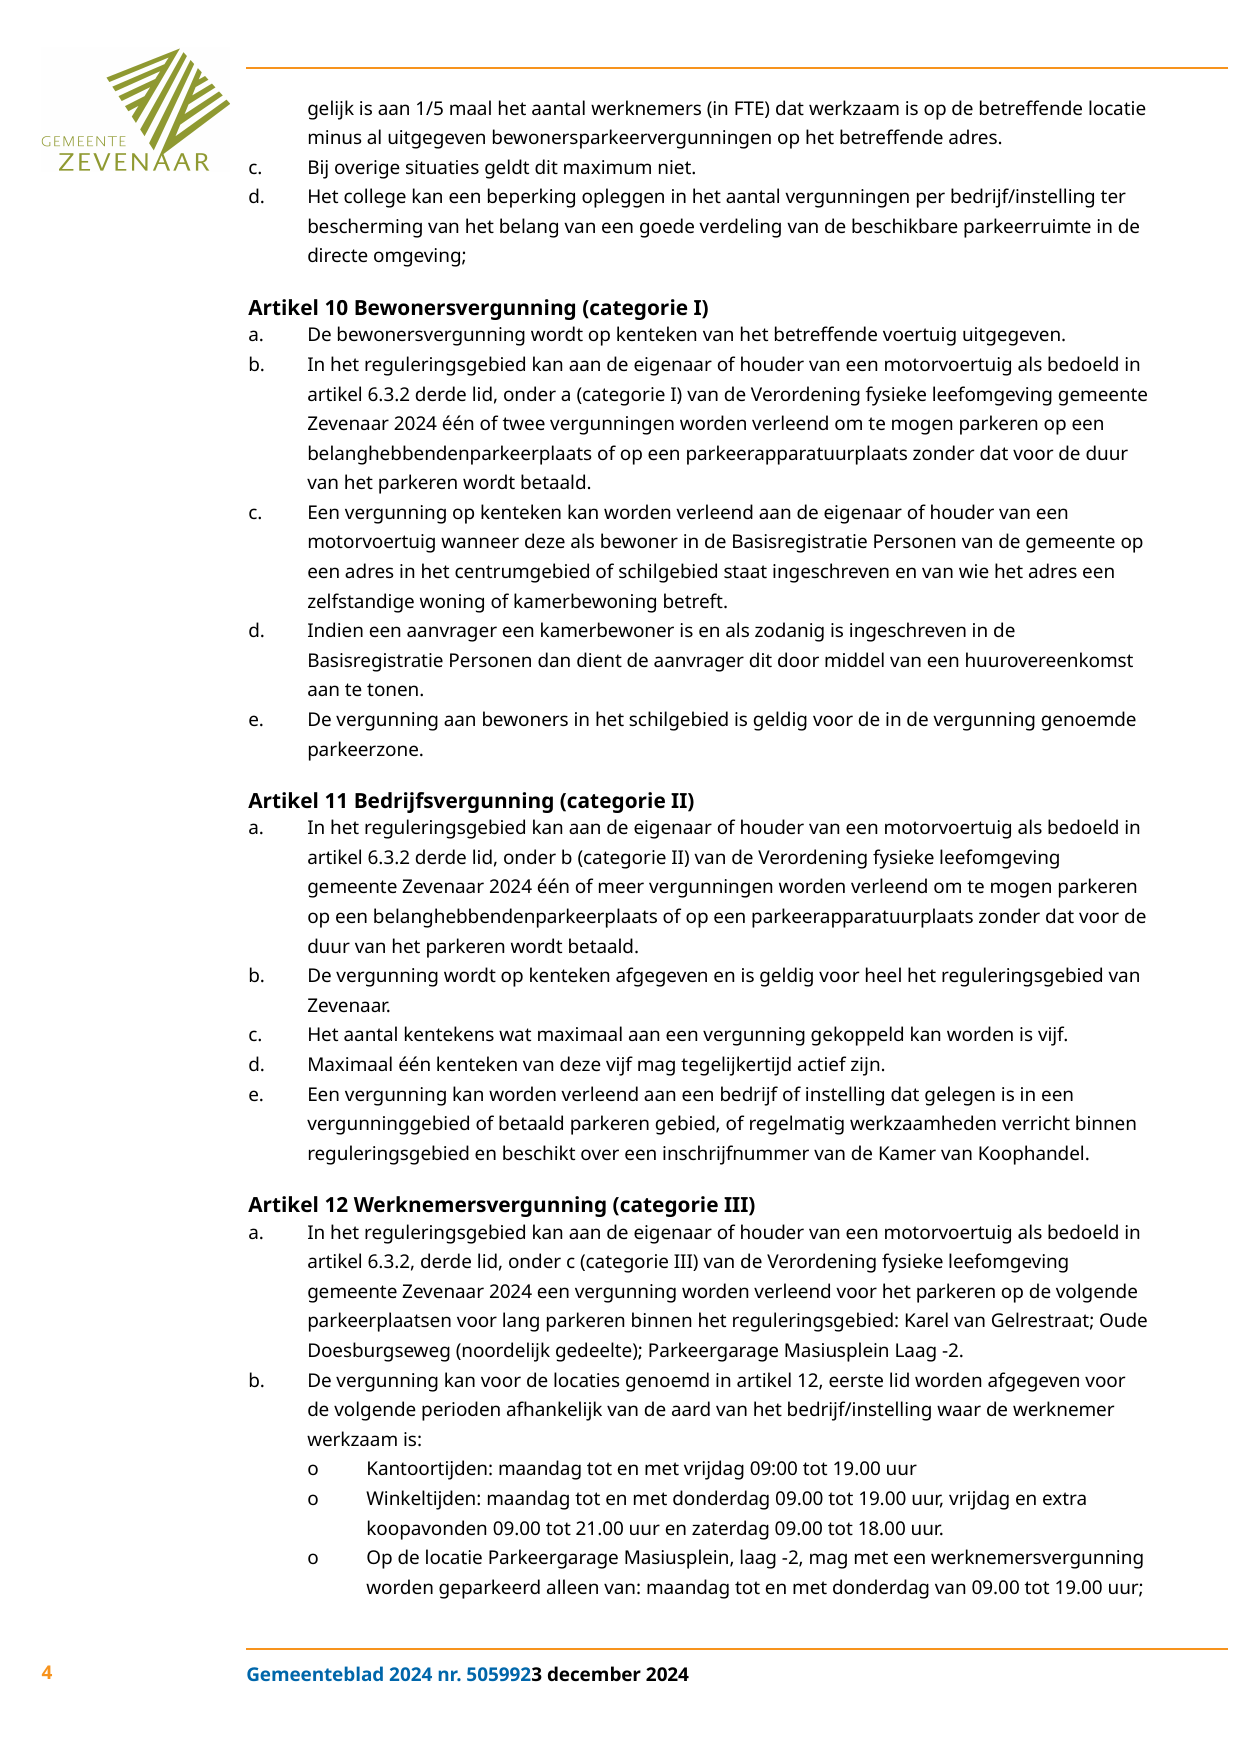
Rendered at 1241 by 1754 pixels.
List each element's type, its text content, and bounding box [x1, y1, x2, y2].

list Het aantal kentekens wat maximaal aan een vergunning gekoppeld kan worden is vijf. [248, 1022, 1152, 1047]
list De bewonersvergunning wordt op kenteken van het betreffende voertuig uitgegeven. [248, 322, 1152, 347]
text Artikel 10 Bewonersvergunning (categorie I) [248, 293, 1152, 322]
text Artikel 11 Bedrijfsvergunning (categorie II) [248, 786, 1152, 814]
list Een vergunning op kenteken kan worden verleend aan de eigenaar of houder van een motorvoertuig wanneer deze als bewoner in de Basisregistratie Personen van de gemeente op een adres in het centrumgebied of schilgebied staat ingeschreven en van wie het adres een zelfstandige woning of kamerbewoning betreft. [248, 499, 1152, 613]
list Kantoortijden: maandag tot en met vrijdag 09:00 tot 19.00 uur [307, 1456, 1152, 1481]
list Maximaal één kenteken van deze vijf mag tegelijkertijd actief zijn. [248, 1051, 1152, 1077]
list Winkeltijden: maandag tot en met donderdag 09.00 tot 19.00 uur, vrijdag en extra koopavonden 09.00 tot 21.00 uur en zaterdag 09.00 tot 18.00 uur. [307, 1485, 1152, 1540]
list Een vergunning kan worden verleend aan een bedrijf of instelling dat gelegen is in een vergunninggebied of betaald parkeren gebied, of regelmatig werkzaamheden verricht binnen reguleringsgebied en beschikt over een inschrijfnummer van de Kamer van Koophandel. [248, 1081, 1152, 1166]
list In het reguleringsgebied kan aan de eigenaar of houder van een motorvoertuig als bedoeld in artikel 6.3.2 derde lid, onder b (categorie II) van de Verordening fysieke leefomgeving gemeente Zevenaar 2024 één of meer vergunningen worden verleend om te mogen parkeren op een belanghebbendenparkeerplaats of op een parkeerapparatuurplaats zonder dat voor de duur van het parkeren wordt betaald. [248, 814, 1152, 959]
list De vergunning wordt op kenteken afgegeven en is geldig voor heel het reguleringsgebied van Zevenaar. [248, 962, 1152, 1018]
list gelijk is aan 1/5 maal het aantal werknemers (in FTE) dat werkzaam is op de betreffende locatie minus al uitgegeven bewonersparkeervergunningen op het betreffende adres. [248, 95, 1152, 150]
list Indien een aanvrager een kamerbewoner is en als zodanig is ingeschreven in de Basisregistratie Personen dan dient de aanvrager dit door middel van een huurovereenkomst aan te tonen. [248, 617, 1152, 702]
picture [41, 47, 231, 172]
list De vergunning aan bewoners in het schilgebied is geldig voor de in de vergunning genoemde parkeerzone. [248, 706, 1152, 761]
text Artikel 12 Werknemersvergunning (categorie III) [248, 1190, 1152, 1219]
list Op de locatie Parkeergarage Masiusplein, laag -2, mag met een werknemersvergunning worden geparkeerd alleen van: maandag tot en met donderdag van 09.00 tot 19.00 uur; [307, 1544, 1152, 1599]
list Het college kan een beperking opleggen in het aantal vergunningen per bedrijf/instelling ter bescherming van het belang van een goede verdeling van de beschikbare parkeerruimte in de directe omgeving; [248, 183, 1152, 268]
list In het reguleringsgebied kan aan de eigenaar of houder van een motorvoertuig als bedoeld in artikel 6.3.2 derde lid, onder a (categorie I) van de Verordening fysieke leefomgeving gemeente Zevenaar 2024 één of twee vergunningen worden verleend om te mogen parkeren op een belanghebbendenparkeerplaats of op een parkeerapparatuurplaats zonder dat voor de duur van het parkeren wordt betaald. [248, 351, 1152, 495]
list De vergunning kan voor de locaties genoemd in artikel 12, eerste lid worden afgegeven voor de volgende perioden afhankelijk van de aard van het bedrijf/instelling waar de werknemer werkzaam is: [248, 1367, 1152, 1452]
list In het reguleringsgebied kan aan de eigenaar of houder van een motorvoertuig als bedoeld in artikel 6.3.2, derde lid, onder c (categorie III) van de Verordening fysieke leefomgeving gemeente Zevenaar 2024 een vergunning worden verleend voor het parkeren op de volgende parkeerplaatsen voor lang parkeren binnen het reguleringsgebied: Karel van Gelrestraat; Oude Doesburgseweg (noordelijk gedeelte); Parkeergarage Masiusplein Laag -2. [248, 1219, 1152, 1363]
list Bij overige situaties geldt dit maximum niet. [248, 154, 1152, 180]
